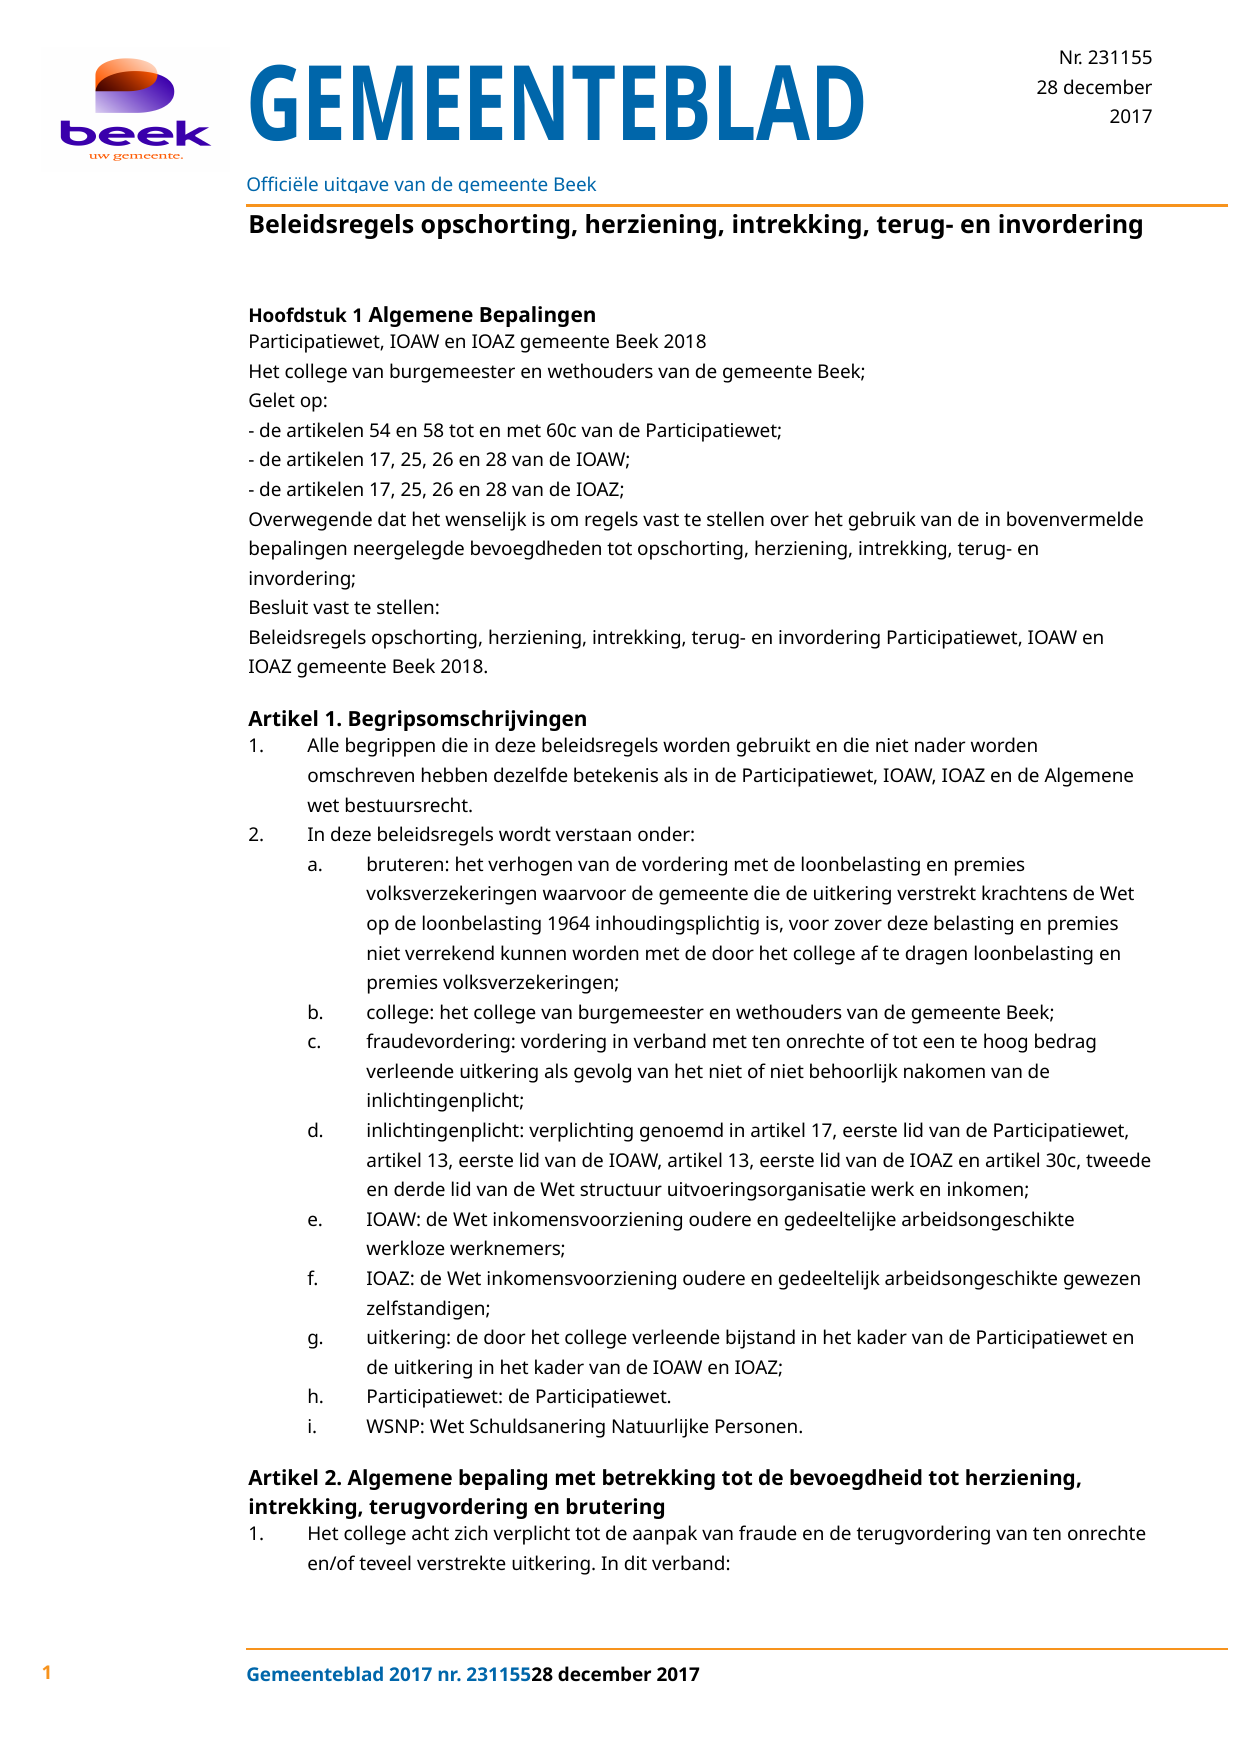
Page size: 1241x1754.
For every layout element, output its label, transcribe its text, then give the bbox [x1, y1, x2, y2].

text - de artikelen 17, 25, 26 en 28 van de IOAZ; [248, 476, 1152, 502]
text Artikel 2. Algemene bepaling met betrekking tot de bevoegdheid tot herziening, intrekking, terugvordering en brutering [248, 1463, 1152, 1520]
list bruteren: het verhogen van de vordering met de loonbelasting en premies volksverzekeringen waarvoor de gemeente die de uitkering verstrekt krachtens de Wet op de loonbelasting 1964 inhoudingsplichtig is, voor zover deze belasting en premies niet verrekend kunnen worden met de door het college af te dragen loonbelasting en premies volksverzekeringen; [307, 851, 1152, 995]
text Beleidsregels opschorting, herziening, intrekking, terug- en invordering Participatiewet, IOAW en IOAZ gemeente Beek 2018. [248, 624, 1152, 679]
text - de artikelen 54 en 58 tot en met 60c van de Participatiewet; [248, 417, 1152, 443]
picture [41, 47, 231, 172]
text - de artikelen 17, 25, 26 en 28 van de IOAW; [248, 447, 1152, 472]
text Participatiewet, IOAW en IOAZ gemeente Beek 2018 [248, 328, 1152, 354]
list IOAZ: de Wet inkomensvoorziening oudere en gedeeltelijk arbeidsongeschikte gewezen zelfstandigen; [307, 1265, 1152, 1320]
list WSNP: Wet Schuldsanering Natuurlijke Personen. [307, 1413, 1152, 1439]
list fraudevordering: vordering in verband met ten onrechte of tot een te hoog bedrag verleende uitkering als gevolg van het niet of niet behoorlijk nakomen van de inlichtingenplicht; [307, 1028, 1152, 1113]
list college: het college van burgemeester en wethouders van de gemeente Beek; [307, 999, 1152, 1024]
text Besluit vast te stellen: [248, 594, 1152, 620]
list inlichtingenplicht: verplichting genoemd in artikel 17, eerste lid van de Participatiewet, artikel 13, eerste lid van de IOAW, artikel 13, eerste lid van de IOAZ en artikel 30c, tweede en derde lid van de Wet structuur uitvoeringsorganisatie werk en inkomen; [307, 1117, 1152, 1202]
list Het college acht zich verplicht tot de aanpak van fraude en de terugvordering van ten onrechte en/of teveel verstrekte uitkering. In dit verband: [248, 1520, 1152, 1576]
text Het college van burgemeester en wethouders van de gemeente Beek; [248, 358, 1152, 384]
list Participatiewet: de Participatiewet. [307, 1383, 1152, 1409]
list uitkering: de door het college verleende bijstand in het kader van de Participatiewet en de uitkering in het kader van de IOAW en IOAZ; [307, 1324, 1152, 1379]
text Artikel 1. Begripsomschrijvingen [248, 704, 1152, 733]
list Alle begrippen die in deze beleidsregels worden gebruikt en die niet nader worden omschreven hebben dezelfde betekenis als in de Participatiewet, IOAW, IOAZ en de Algemene wet bestuursrecht. [248, 733, 1152, 817]
text Overwegende dat het wenselijk is om regels vast te stellen over het gebruik van de in bovenvermelde bepalingen neergelegde bevoegdheden tot opschorting, herziening, intrekking, terug- en invordering; [248, 506, 1152, 591]
text Hoofdstuk 1 Algemene Bepalingen [248, 300, 1152, 328]
list IOAW: de Wet inkomensvoorziening oudere en gedeeltelijke arbeidsongeschikte werkloze werknemers; [307, 1206, 1152, 1261]
text Beleidsregels opschorting, herziening, intrekking, terug- en invordering [248, 207, 1152, 241]
list In deze beleidsregels wordt verstaan onder: [248, 821, 1152, 847]
text Gelet op: [248, 387, 1152, 413]
